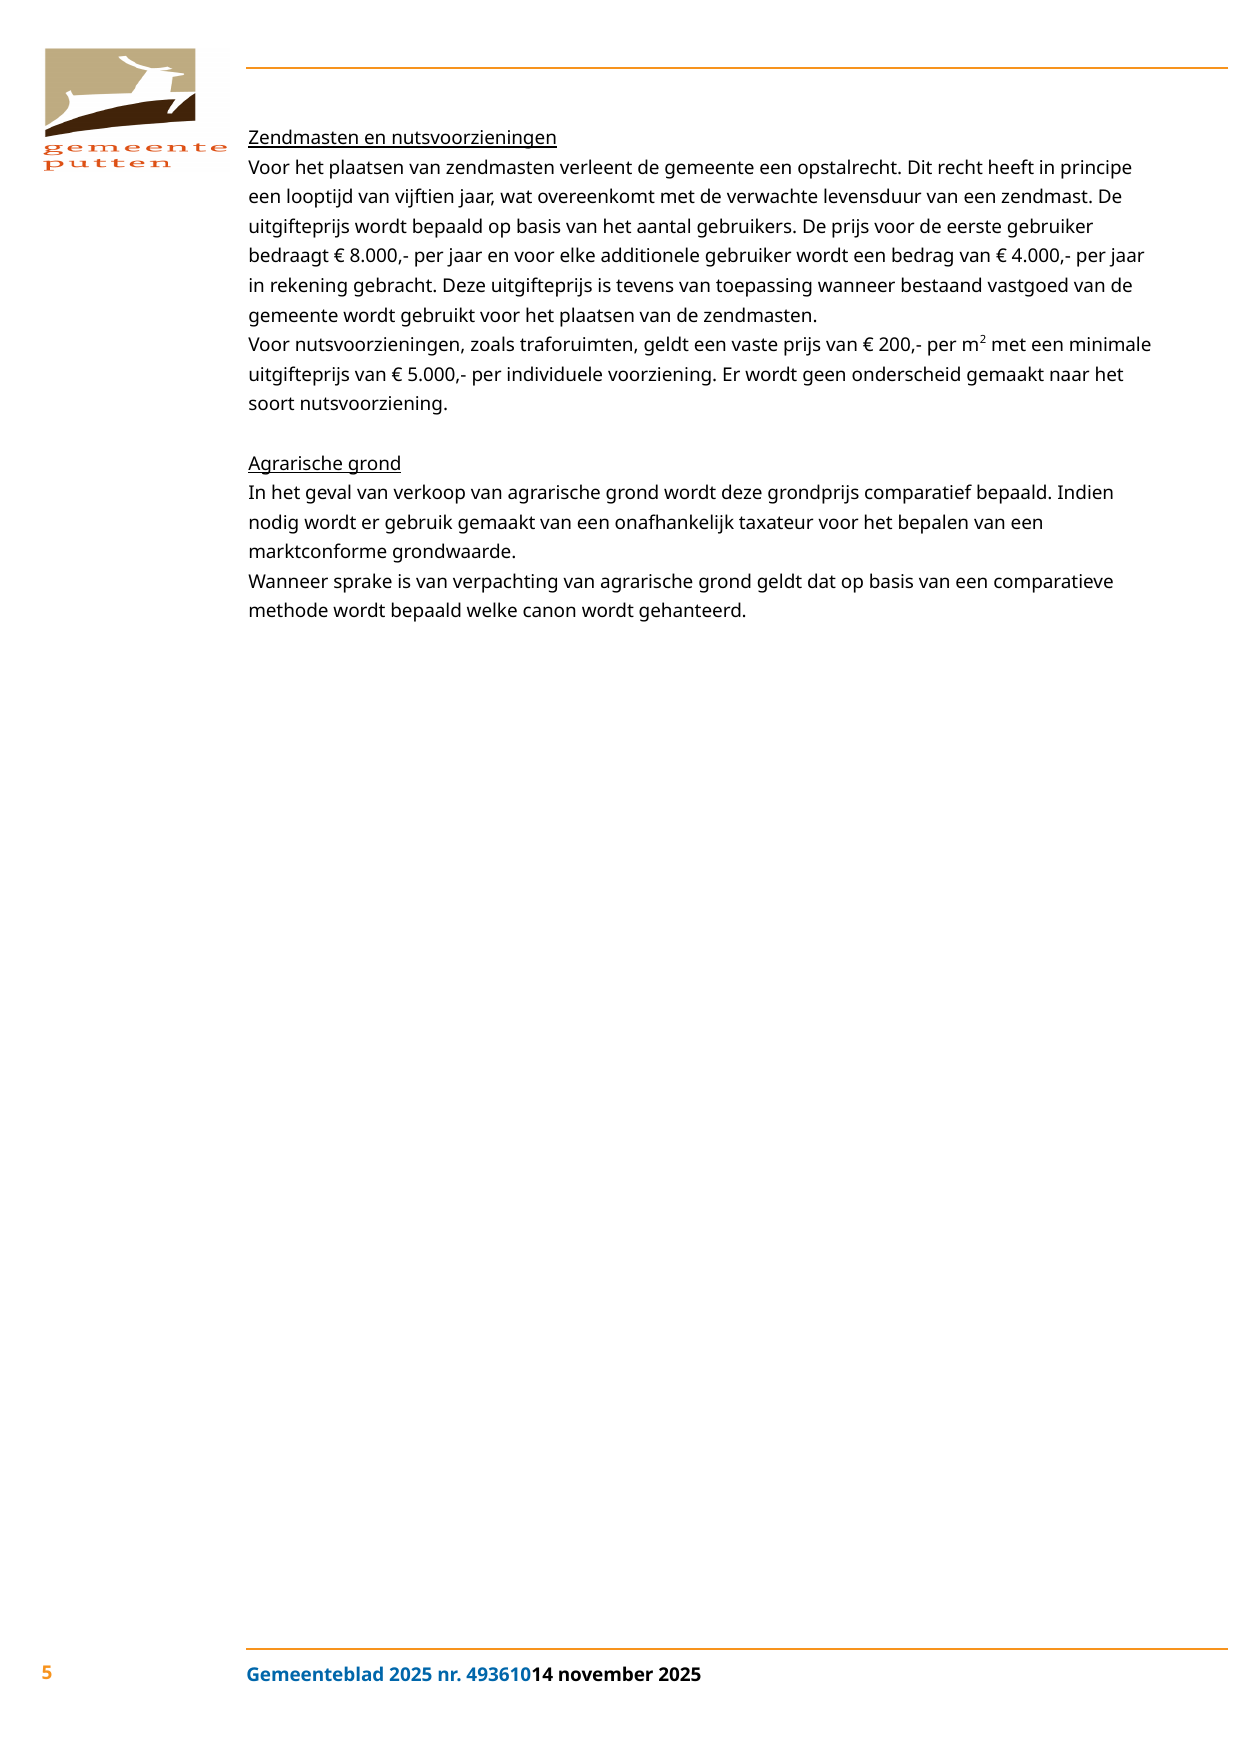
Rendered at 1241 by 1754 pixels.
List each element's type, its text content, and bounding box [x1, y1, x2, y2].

text In het geval van verkoop van agrarische grond wordt deze grondprijs comparatief bepaald. Indien nodig wordt er gebruik gemaakt van een onafhankelijk taxateur voor het bepalen van een marktconforme grondwaarde. [248, 479, 1152, 564]
text Agrarische grond [248, 450, 1152, 476]
text Zendmasten en nutsvoorzieningen [248, 124, 1152, 150]
text Voor het plaatsen van zendmasten verleent de gemeente een opstalrecht. Dit recht heeft in principe een looptijd van vijftien jaar, wat overeenkomt met de verwachte levensduur van een zendmast. De uitgifteprijs wordt bepaald op basis van het aantal gebruikers. De prijs voor de eerste gebruiker bedraagt € 8.000,- per jaar en voor elke additionele gebruiker wordt een bedrag van € 4.000,- per jaar in rekening gebracht. Deze uitgifteprijs is tevens van toepassing wanneer bestaand vastgoed van de gemeente wordt gebruikt voor het plaatsen van de zendmasten. [248, 154, 1152, 328]
text Voor nutsvoorzieningen, zoals traforuimten, geldt een vaste prijs van € 200,- per m2 met een minimale uitgifteprijs van € 5.000,- per individuele voorziening. Er wordt geen onderscheid gemaakt naar het soort nutsvoorziening. [248, 331, 1152, 416]
picture [41, 47, 231, 172]
text Wanneer sprake is van verpachting van agrarische grond geldt dat op basis van een comparatieve methode wordt bepaald welke canon wordt gehanteerd. [248, 568, 1152, 623]
